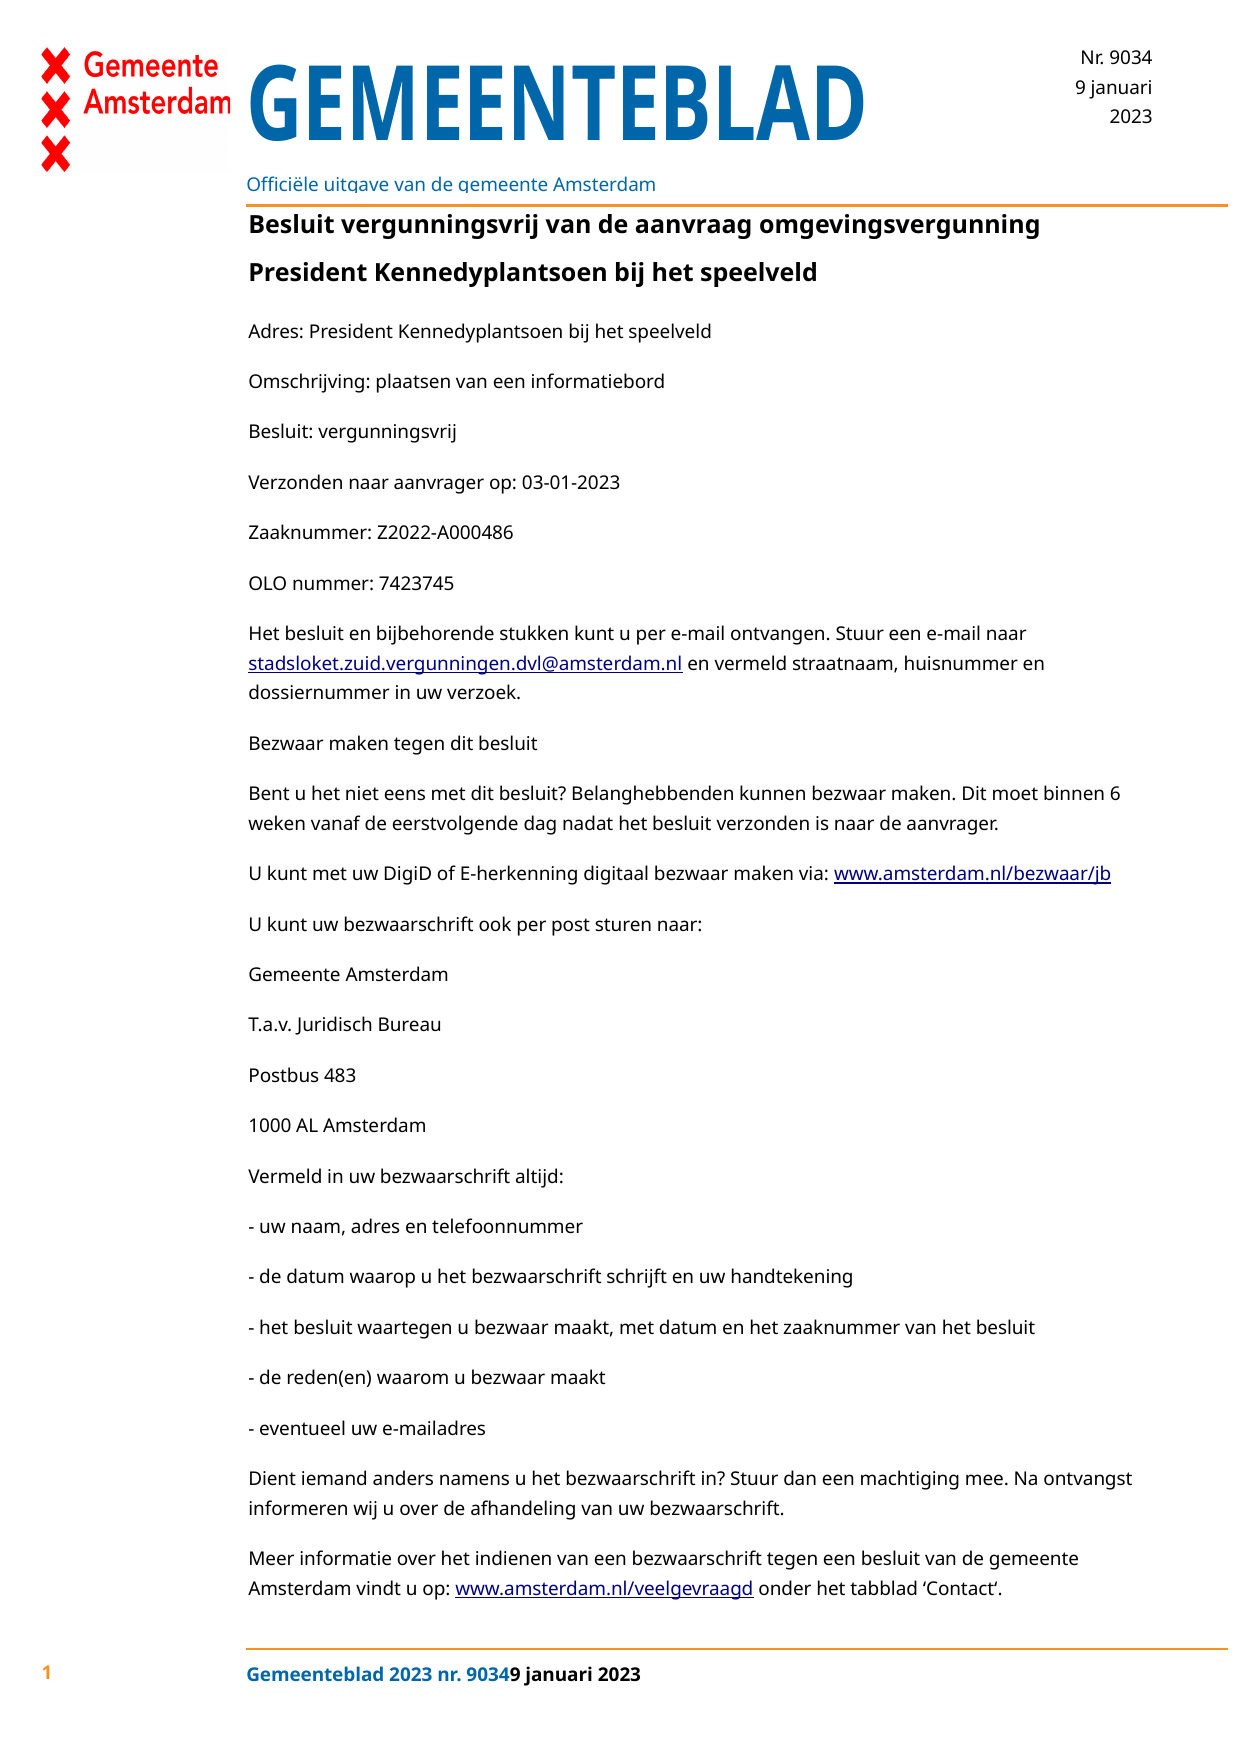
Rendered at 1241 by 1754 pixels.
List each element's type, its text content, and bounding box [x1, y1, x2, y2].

text Adres: President Kennedyplantsoen bij het speelveld [248, 318, 1152, 344]
text Omschrijving: plaatsen van een informatiebord [248, 368, 1152, 394]
text Het besluit en bijbehorende stukken kunt u per e-mail ontvangen. Stuur een e-mail naar stadsloket.zuid.vergunningen.dvl@amsterdam.nl en vermeld straatnaam, huisnummer en dossiernummer in uw verzoek. [248, 620, 1152, 705]
text Meer informatie over het indienen van een bezwaarschrift tegen een besluit van de gemeente Amsterdam vindt u op: www.amsterdam.nl/veelgevraagd onder het tabblad ‘Contact‘. [248, 1545, 1152, 1601]
text Vermeld in uw bezwaarschrift altijd: [248, 1163, 1152, 1189]
text - uw naam, adres en telefoonnummer [248, 1213, 1152, 1239]
text - de datum waarop u het bezwaarschrift schrijft en uw handtekening [248, 1264, 1152, 1289]
text Bent u het niet eens met dit besluit? Belanghebbenden kunnen bezwaar maken. Dit moet binnen 6 weken vanaf de eerstvolgende dag nadat het besluit verzonden is naar de aanvrager. [248, 780, 1152, 836]
text U kunt met uw DigiD of E-herkenning digitaal bezwaar maken via: www.amsterdam.nl/bezwaar/jb [248, 860, 1152, 886]
text Dient iemand anders namens u het bezwaarschrift in? Stuur dan een machtiging mee. Na ontvangst informeren wij u over de afhandeling van uw bezwaarschrift. [248, 1465, 1152, 1521]
text Verzonden naar aanvrager op: 03-01-2023 [248, 469, 1152, 495]
text Gemeente Amsterdam [248, 961, 1152, 987]
text - de reden(en) waarom u bezwaar maakt [248, 1364, 1152, 1390]
text Bezwaar maken tegen dit besluit [248, 730, 1152, 756]
text - het besluit waartegen u bezwaar maakt, met datum en het zaaknummer van het besluit [248, 1314, 1152, 1340]
text OLO nummer: 7423745 [248, 570, 1152, 596]
text Besluit: vergunningsvrij [248, 419, 1152, 444]
text U kunt uw bezwaarschrift ook per post sturen naar: [248, 911, 1152, 937]
text Besluit vergunningsvrij van de aanvraag omgevingsvergunning President Kennedyplantsoen bij het speelveld [248, 207, 1152, 288]
text T.a.v. Juridisch Bureau [248, 1012, 1152, 1037]
text Postbus 483 [248, 1062, 1152, 1088]
text Zaaknummer: Z2022-A000486 [248, 519, 1152, 545]
text 1000 AL Amsterdam [248, 1112, 1152, 1138]
picture [41, 47, 231, 172]
text - eventueel uw e-mailadres [248, 1415, 1152, 1441]
